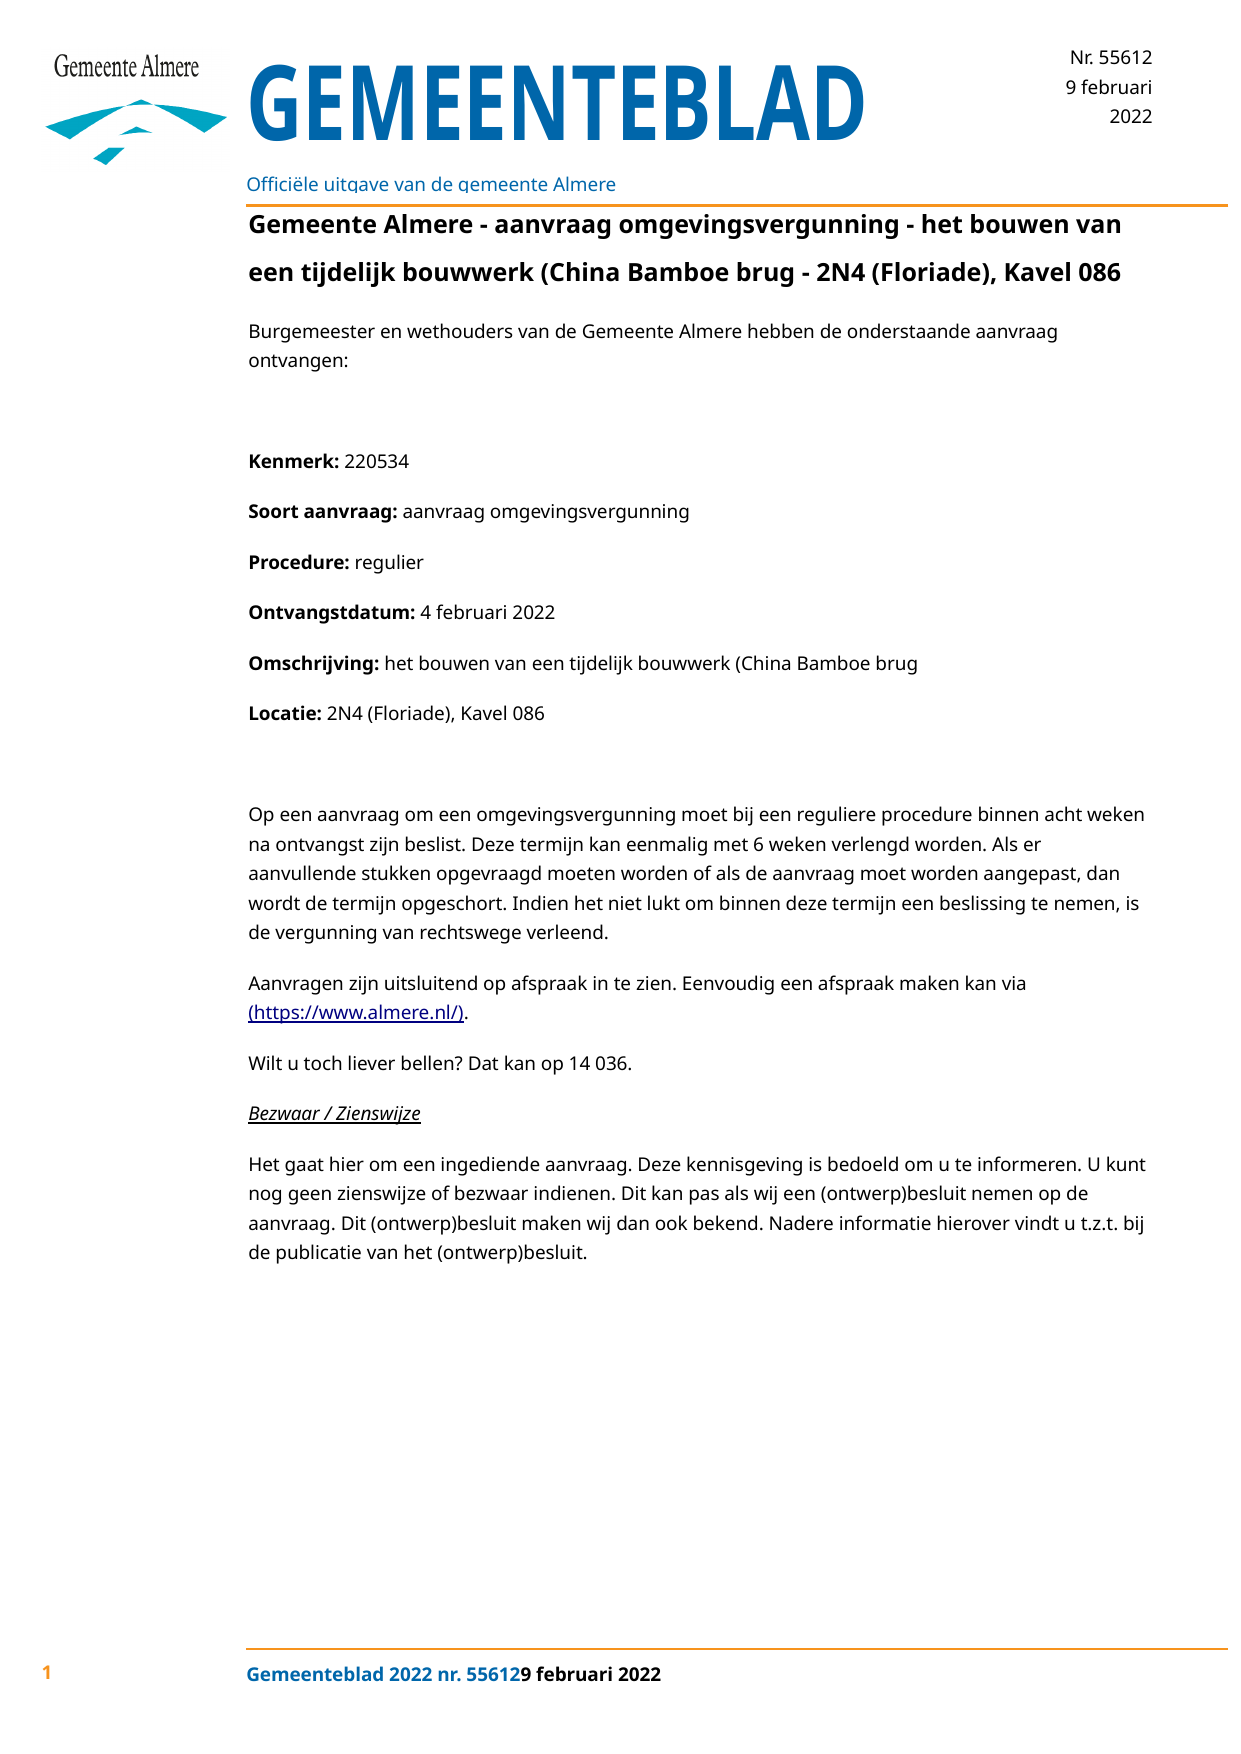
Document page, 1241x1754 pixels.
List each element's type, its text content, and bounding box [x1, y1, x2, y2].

text Het gaat hier om een ingediende aanvraag. Deze kennisgeving is bedoeld om u te informeren. U kunt nog geen zienswijze of bezwaar indienen. Dit kan pas als wij een (ontwerp)besluit nemen op de aanvraag. Dit (ontwerp)besluit maken wij dan ook bekend. Nadere informatie hierover vindt u t.z.t. bij de publicatie van het (ontwerp)besluit. [248, 1151, 1152, 1265]
text Op een aanvraag om een omgevingsvergunning moet bij een reguliere procedure binnen acht weken na ontvangst zijn beslist. Deze termijn kan eenmalig met 6 weken verlengd worden. Als er aanvullende stukken opgevraagd moeten worden of als de aanvraag moet worden aangepast, dan wordt de termijn opgeschort. Indien het niet lukt om binnen deze termijn een beslissing te nemen, is de vergunning van rechtswege verleend. [248, 801, 1152, 945]
text Gemeente Almere - aanvraag omgevingsvergunning - het bouwen van een tijdelijk bouwwerk (China Bamboe brug - 2N4 (Floriade), Kavel 086 [248, 207, 1152, 288]
text Ontvangstdatum: 4 februari 2022 [248, 599, 1152, 625]
text Burgemeester en wethouders van de Gemeente Almere hebben de onderstaande aanvraag ontvangen: [248, 318, 1152, 373]
text Soort aanvraag: aanvraag omgevingsvergunning [248, 499, 1152, 524]
text Wilt u toch liever bellen? Dat kan op 14 036. [248, 1050, 1152, 1076]
picture [41, 47, 231, 172]
text Bezwaar / Zienswijze [248, 1100, 1152, 1126]
text Aanvragen zijn uitsluitend op afspraak in te zien. Eenvoudig een afspraak maken kan via (https://www.almere.nl/). [248, 970, 1152, 1025]
text Procedure: regulier [248, 549, 1152, 575]
text Locatie: 2N4 (Floriade), Kavel 086 [248, 700, 1152, 726]
text Omschrijving: het bouwen van een tijdelijk bouwwerk (China Bamboe brug [248, 650, 1152, 676]
text Kenmerk: 220534 [248, 448, 1152, 474]
